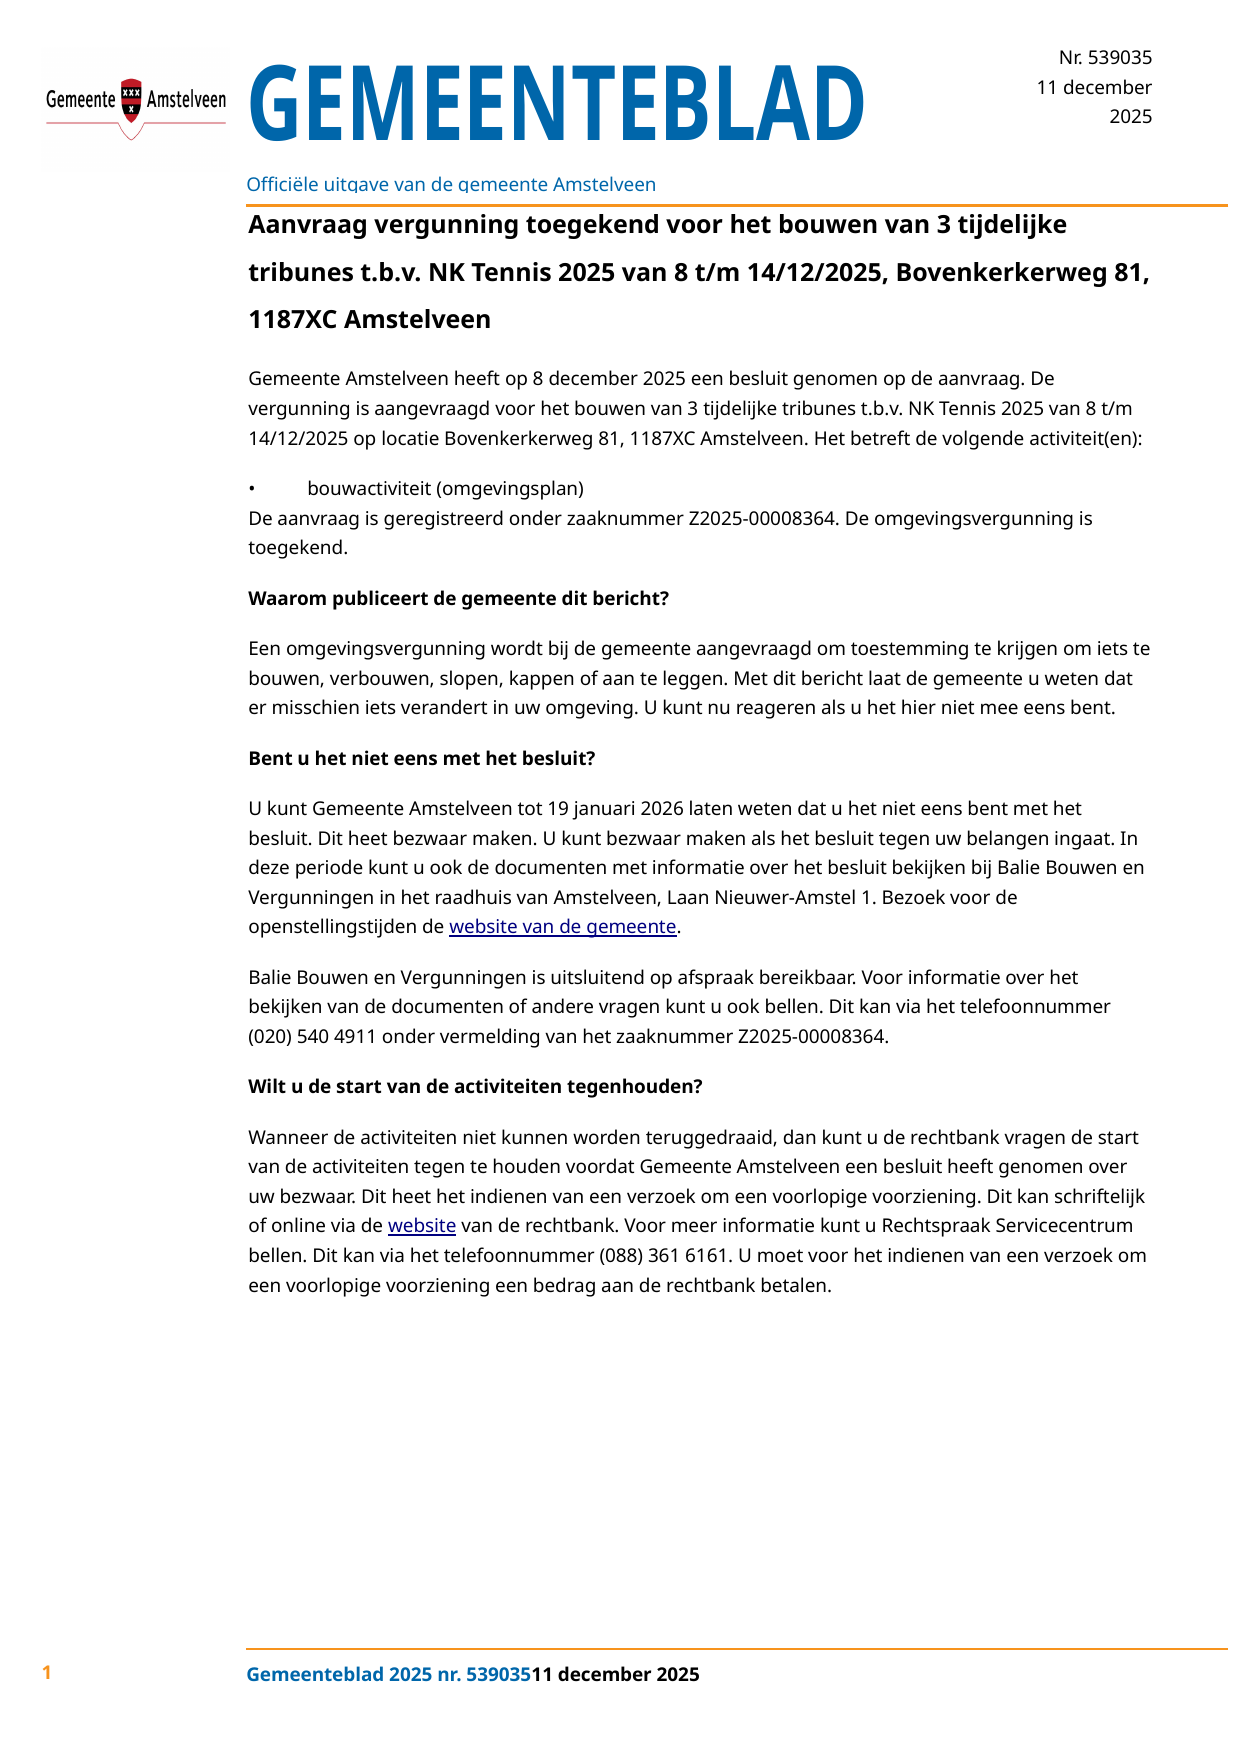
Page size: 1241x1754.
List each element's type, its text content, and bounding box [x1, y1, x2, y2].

text De aanvraag is geregistreerd onder zaaknummer Z2025-00008364. De omgevingsvergunning is toegekend. [248, 505, 1152, 560]
text Wanneer de activiteiten niet kunnen worden teruggedraaid, dan kunt u de rechtbank vragen de start van de activiteiten tegen te houden voordat Gemeente Amstelveen een besluit heeft genomen over uw bezwaar. Dit heet het indienen van een verzoek om een voorlopige voorziening. Dit kan schriftelijk of online via de website van de rechtbank. Voor meer informatie kunt u Rechtspraak Servicecentrum bellen. Dit kan via het telefoonnummer (088) 361 6161. U moet voor het indienen van een verzoek om een voorlopige voorziening een bedrag aan de rechtbank betalen. [248, 1124, 1152, 1297]
text Balie Bouwen en Vergunningen is uitsluitend op afspraak bereikbaar. Voor informatie over het bekijken van de documenten of andere vragen kunt u ook bellen. Dit kan via het telefoonnummer (020) 540 4911 onder vermelding van het zaaknummer Z2025-00008364. [248, 964, 1152, 1049]
text Waarom publiceert de gemeente dit bericht? [248, 585, 1152, 610]
picture [41, 47, 231, 172]
text Bent u het niet eens met het besluit? [248, 745, 1152, 770]
text Wilt u de start van de activiteiten tegenhouden? [248, 1073, 1152, 1099]
list bouwactiviteit (omgevingsplan) [248, 475, 1152, 501]
text Gemeente Amstelveen heeft op 8 december 2025 een besluit genomen op de aanvraag. De vergunning is aangevraagd voor het bouwen van 3 tijdelijke tribunes t.b.v. NK Tennis 2025 van 8 t/m 14/12/2025 op locatie Bovenkerkerweg 81, 1187XC Amstelveen. Het betreft de volgende activiteit(en): [248, 366, 1152, 450]
text Een omgevingsvergunning wordt bij de gemeente aangevraagd om toestemming te krijgen om iets te bouwen, verbouwen, slopen, kappen of aan te leggen. Met dit bericht laat de gemeente u weten dat er misschien iets verandert in uw omgeving. U kunt nu reageren als u het hier niet mee eens bent. [248, 635, 1152, 720]
text U kunt Gemeente Amstelveen tot 19 januari 2026 laten weten dat u het niet eens bent met het besluit. Dit heet bezwaar maken. U kunt bezwaar maken als het besluit tegen uw belangen ingaat. In deze periode kunt u ook de documenten met informatie over het besluit bekijken bij Balie Bouwen en Vergunningen in het raadhuis van Amstelveen, Laan Nieuwer-Amstel 1. Bezoek voor de openstellingstijden de website van de gemeente. [248, 795, 1152, 939]
text Aanvraag vergunning toegekend voor het bouwen van 3 tijdelijke tribunes t.b.v. NK Tennis 2025 van 8 t/m 14/12/2025, Bovenkerkerweg 81, 1187XC Amstelveen [248, 207, 1152, 336]
